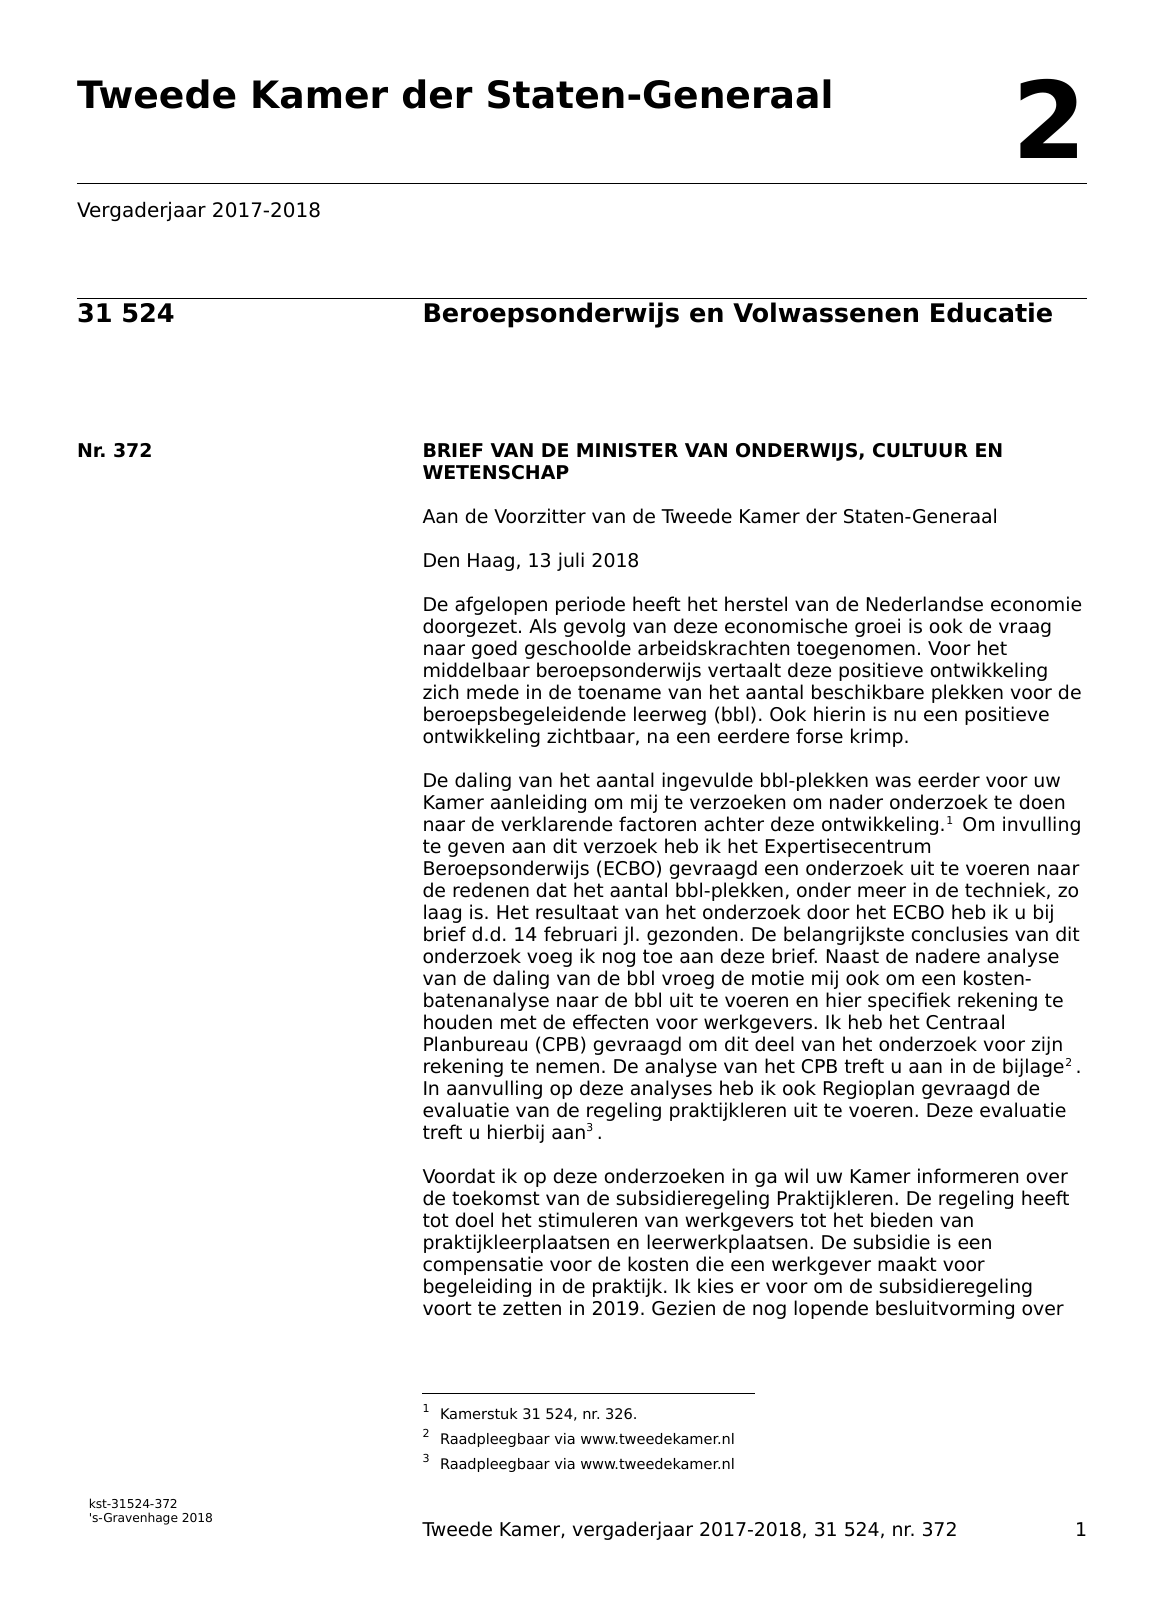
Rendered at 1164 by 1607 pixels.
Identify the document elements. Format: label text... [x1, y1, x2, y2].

table_header Tweede Kamer der Staten-Generaal [77, 59, 886, 183]
text Aan de Voorzitter van de Tweede Kamer der Staten-Generaal [422, 506, 1087, 528]
text Voordat ik op deze onderzoeken in ga wil uw Kamer informeren over de toekomst van de subsidieregeling Praktijkleren. De regeling heeft tot doel het stimuleren van werkgevers tot het bieden van praktijkleerplaatsen en leerwerkplaatsen. De subsidie is een compensatie voor de kosten die een werkgever maakt voor begeleiding in de praktijk. Ik kies er voor om de subsidieregeling voort te zetten in 2019. Gezien de nog lopende besluitvorming over [422, 1166, 1087, 1320]
text Raadpleegbaar via www.tweedekamer.nl [422, 1427, 1087, 1449]
text Den Haag, 13 juli 2018 [422, 550, 1087, 572]
text De afgelopen periode heeft het herstel van de Nederlandse economie doorgezet. Als gevolg van deze economische groei is ook de vraag naar goed geschoolde arbeidskrachten toegenomen. Voor het middelbaar beroepsonderwijs vertaalt deze positieve ontwikkeling zich mede in de toename van het aantal beschikbare plekken voor de beroepsbegeleidende leerweg (bbl). Ook hierin is nu een positieve ontwikkeling zichtbaar, na een eerdere forse krimp. [422, 594, 1087, 748]
table_cell Vergaderjaar 2017-2018 [77, 184, 1087, 298]
text Kamerstuk 31 524, nr. 326. [422, 1402, 1087, 1424]
table_header 2 [886, 59, 1087, 183]
subtitle Nr. 372 BRIEF VAN DE MINISTER VAN ONDERWIJS, CULTUUR EN WETENSCHAP [77, 440, 1087, 484]
text kst-31524-372 [88, 1497, 323, 1511]
text Raadpleegbaar via www.tweedekamer.nl [422, 1452, 1087, 1474]
text De daling van het aantal ingevulde bbl-plekken was eerder voor uw Kamer aanleiding om mij te verzoeken om nader onderzoek te doen naar de verklarende factoren achter deze ontwikkeling. Om invulling te geven aan dit verzoek heb ik het Expertisecentrum Beroepsonderwijs (ECBO) gevraagd een onderzoek uit te voeren naar de redenen dat het aantal bbl-plekken, onder meer in de techniek, zo laag is. Het resultaat van het onderzoek door het ECBO heb ik u bij brief d.d. 14 februari jl. gezonden. De belangrijkste conclusies van dit onderzoek voeg ik nog toe aan deze brief. Naast de nadere analyse van de daling van de bbl vroeg de motie mij ook om een kosten-batenanalyse naar de bbl uit te voeren en hier specifiek rekening te houden met de effecten voor werkgevers. Ik heb het Centraal Planbureau (CPB) gevraagd om dit deel van het onderzoek voor zijn rekening te nemen. De analyse van het CPB treft u aan in de bijlage. In aanvulling op deze analyses heb ik ook Regioplan gevraagd de evaluatie van de regeling praktijkleren uit te voeren. Deze evaluatie treft u hierbij aan. [422, 770, 1087, 1144]
subtitle 31 524 Beroepsonderwijs en Volwassenen Educatie [77, 299, 1087, 329]
text 's-Gravenhage 2018 [88, 1511, 323, 1525]
